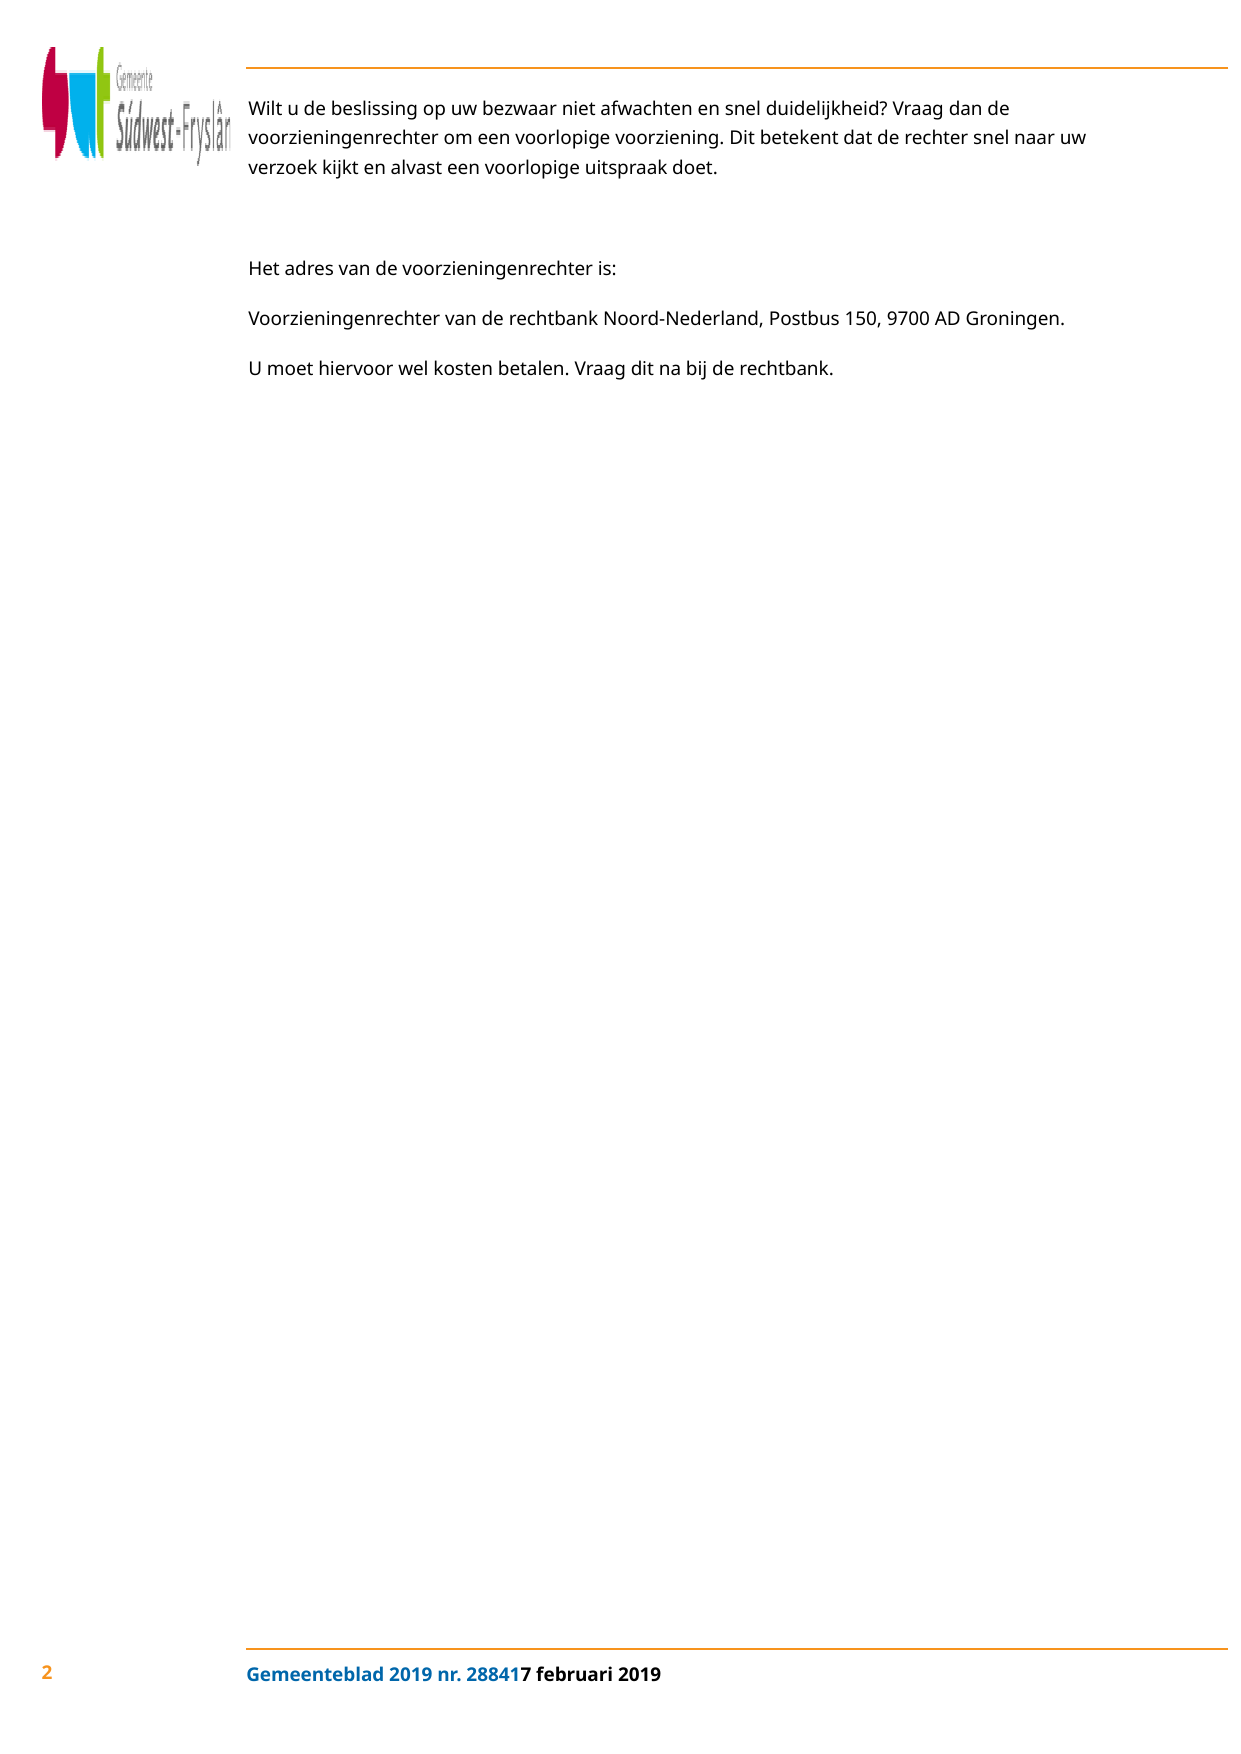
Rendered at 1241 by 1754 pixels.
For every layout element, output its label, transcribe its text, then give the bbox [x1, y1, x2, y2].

text Het adres van de voorzieningenrechter is: [248, 255, 1152, 281]
text U moet hiervoor wel kosten betalen. Vraag dit na bij de rechtbank. [248, 356, 1152, 381]
text Wilt u de beslissing op uw bezwaar niet afwachten en snel duidelijkheid? Vraag dan de voorzieningenrechter om een voorlopige voorziening. Dit betekent dat de rechter snel naar uw verzoek kijkt en alvast een voorlopige uitspraak doet. [248, 95, 1152, 180]
text Voorzieningenrechter van de rechtbank Noord-Nederland, Postbus 150, 9700 AD Groningen. [248, 305, 1152, 331]
picture [41, 47, 231, 172]
